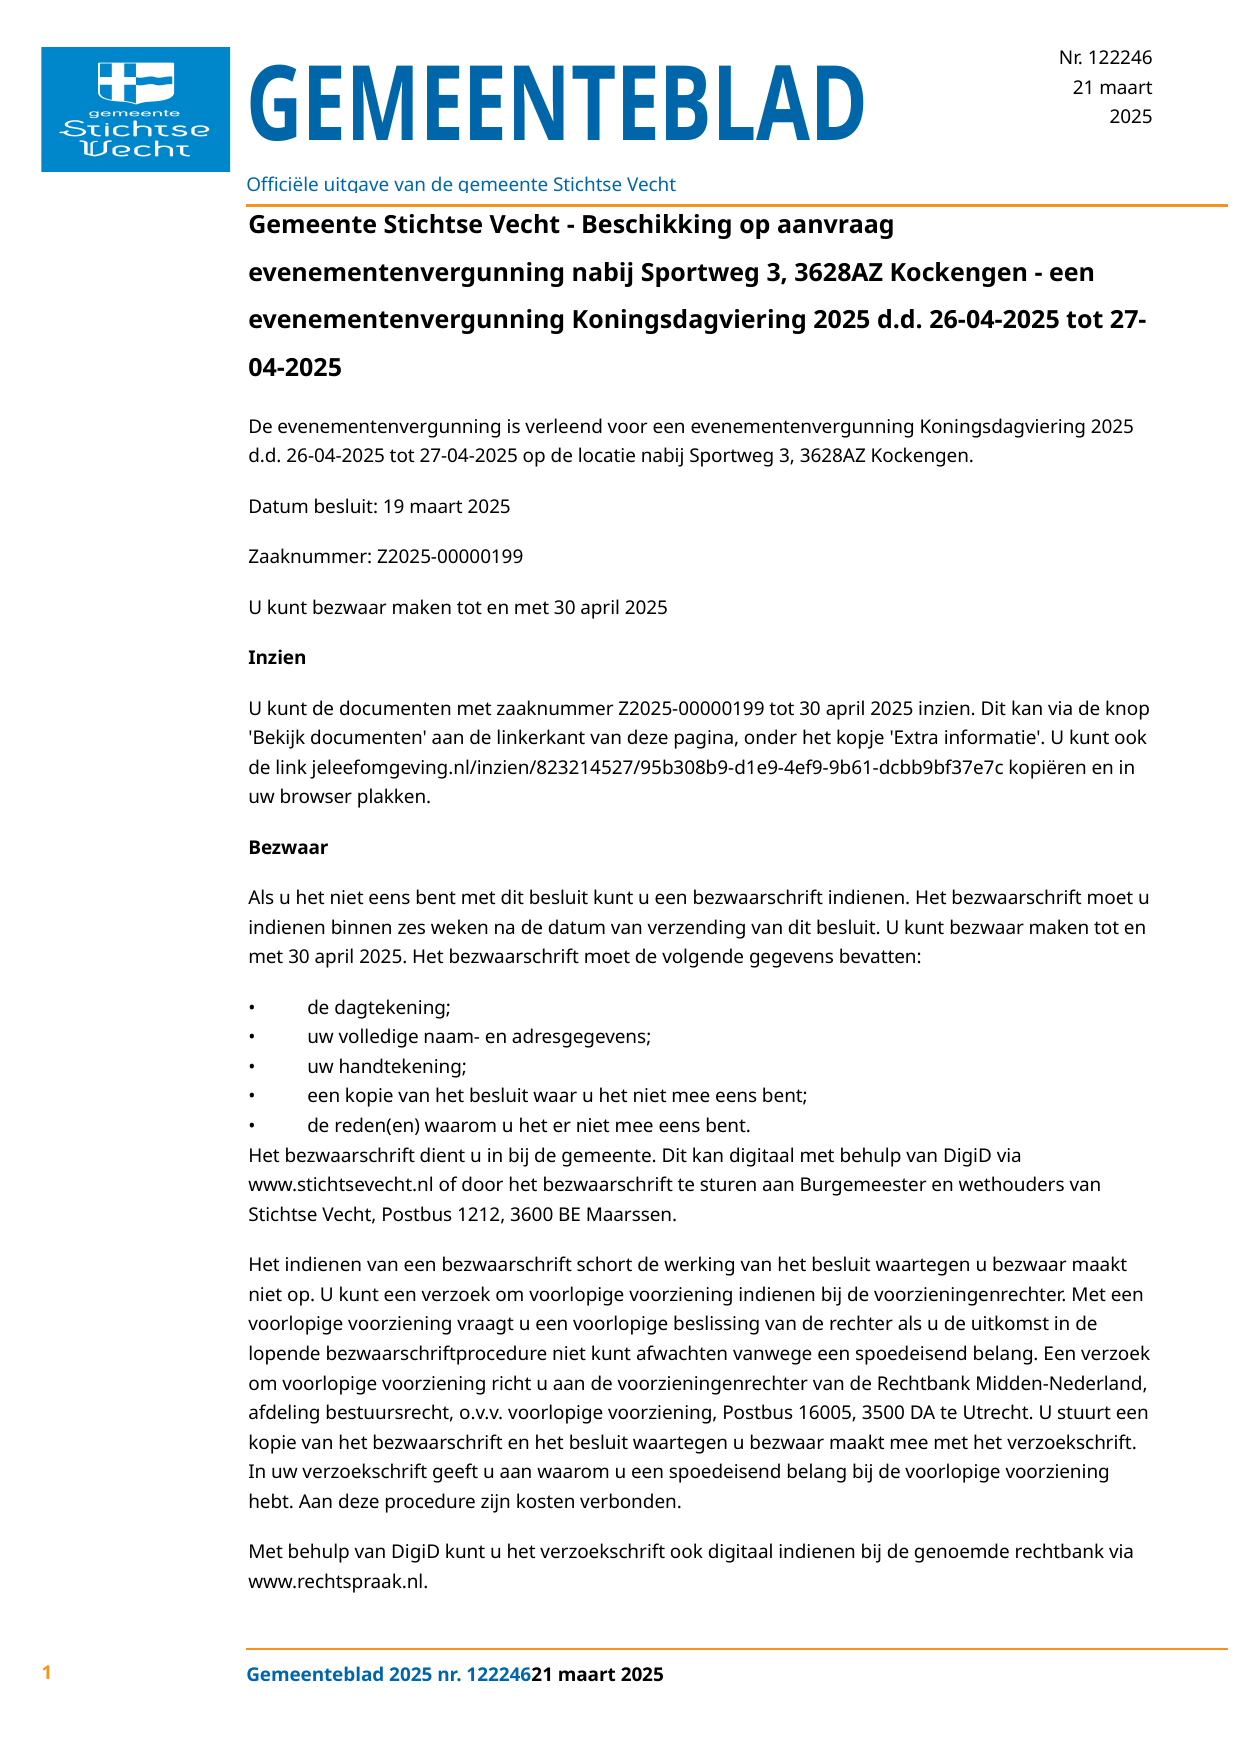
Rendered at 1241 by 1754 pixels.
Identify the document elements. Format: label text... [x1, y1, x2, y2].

text U kunt de documenten met zaaknummer Z2025-00000199 tot 30 april 2025 inzien. Dit kan via de knop 'Bekijk documenten' aan de linkerkant van deze pagina, onder het kopje 'Extra informatie'. U kunt ook de link jeleefomgeving.nl/inzien/823214527/95b308b9-d1e9-4ef9-9b61-dcbb9bf37e7c kopiëren en in uw browser plakken. [248, 695, 1152, 809]
text De evenementenvergunning is verleend voor een evenementenvergunning Koningsdagviering 2025 d.d. 26-04-2025 tot 27-04-2025 op de locatie nabij Sportweg 3, 3628AZ Kockengen. [248, 413, 1152, 468]
list de dagtekening; [248, 994, 1152, 1020]
list uw handtekening; [248, 1053, 1152, 1079]
picture [99, 63, 135, 101]
text Het bezwaarschrift dient u in bij de gemeente. Dit kan digitaal met behulp van DigiD via www.stichtsevecht.nl of door het bezwaarschrift te sturen aan Burgemeester en wethouders van Stichtse Vecht, Postbus 1212, 3600 BE Maarssen. [248, 1142, 1152, 1227]
text Als u het niet eens bent met dit besluit kunt u een bezwaarschrift indienen. Het bezwaarschrift moet u indienen binnen zes weken na de datum van verzending van dit besluit. U kunt bezwaar maken tot en met 30 april 2025. Het bezwaarschrift moet de volgende gegevens bevatten: [248, 884, 1152, 969]
list een kopie van het besluit waar u het niet mee eens bent; [248, 1083, 1152, 1108]
list uw volledige naam- en adresgegevens; [248, 1023, 1152, 1049]
text Het indienen van een bezwaarschrift schort de werking van het besluit waartegen u bezwaar maakt niet op. U kunt een verzoek om voorlopige voorziening indienen bij de voorzieningenrechter. Met een voorlopige voorziening vraagt u een voorlopige beslissing van de rechter als u de uitkomst in de lopende bezwaarschriftprocedure niet kunt afwachten vanwege een spoedeisend belang. Een verzoek om voorlopige voorziening richt u aan de voorzieningenrechter van de Rechtbank Midden-Nederland, afdeling bestuursrecht, o.v.v. voorlopige voorziening, Postbus 16005, 3500 DA te Utrecht. U stuurt een kopie van het bezwaarschrift en het besluit waartegen u bezwaar maakt mee met het verzoekschrift. In uw verzoekschrift geeft u aan waarom u een spoedeisend belang bij de voorlopige voorziening hebt. Aan deze procedure zijn kosten verbonden. [248, 1251, 1152, 1514]
text Bezwaar [248, 834, 1152, 860]
list de reden(en) waarom u het er niet mee eens bent. [248, 1112, 1152, 1138]
text Gemeente Stichtse Vecht - Beschikking op aanvraag evenementenvergunning nabij Sportweg 3, 3628AZ Kockengen - een evenementenvergunning Koningsdagviering 2025 d.d. 26-04-2025 tot 27-04-2025 [248, 207, 1152, 384]
text Zaaknummer: Z2025-00000199 [248, 543, 1152, 569]
text Datum besluit: 19 maart 2025 [248, 493, 1152, 519]
text Inzien [248, 644, 1152, 670]
text Met behulp van DigiD kunt u het verzoekschrift ook digitaal indienen bij de genoemde rechtbank via www.rechtspraak.nl. [248, 1538, 1152, 1594]
text U kunt bezwaar maken tot en met 30 april 2025 [248, 594, 1152, 620]
picture [137, 63, 174, 103]
